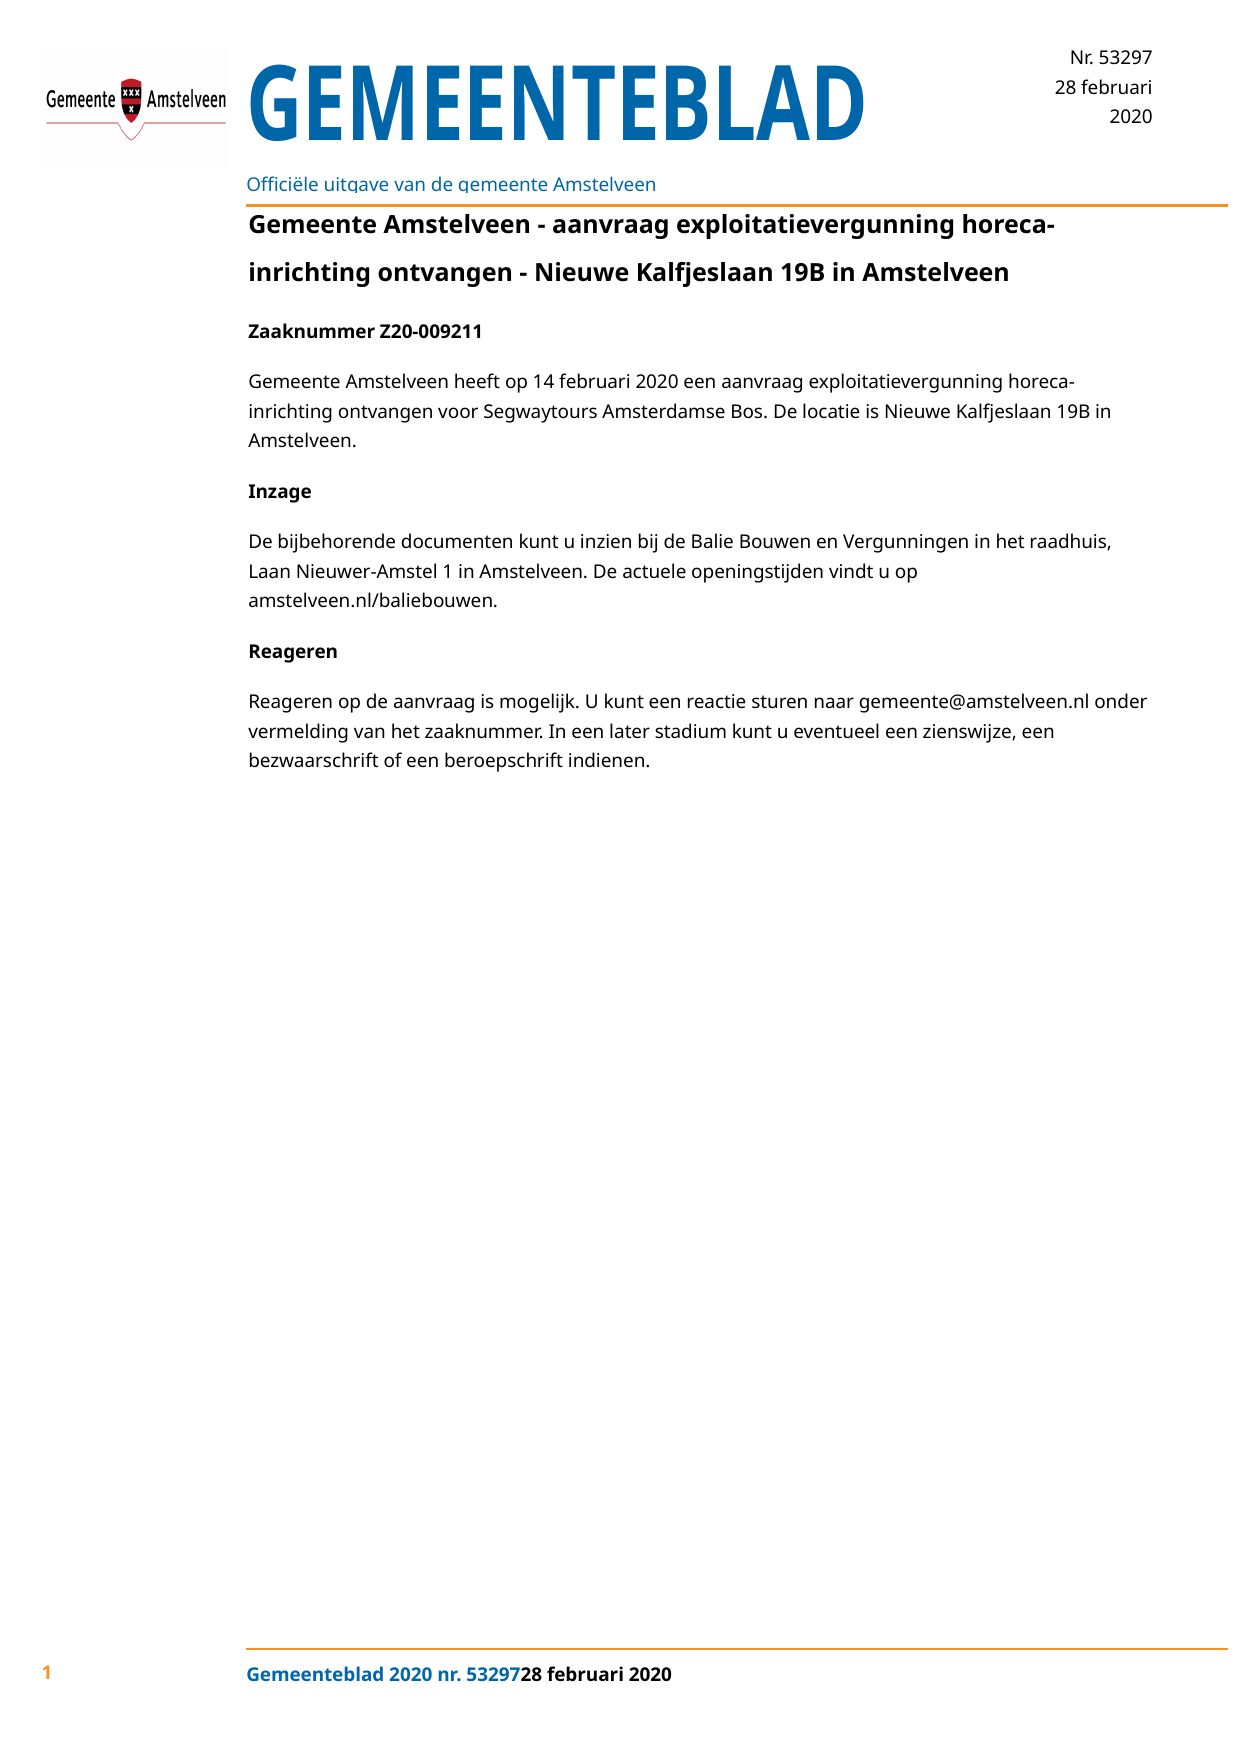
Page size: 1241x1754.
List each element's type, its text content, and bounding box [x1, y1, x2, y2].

text Inzage [248, 478, 1152, 504]
picture [41, 47, 231, 172]
text De bijbehorende documenten kunt u inzien bij de Balie Bouwen en Vergunningen in het raadhuis, Laan Nieuwer-Amstel 1 in Amstelveen. De actuele openingstijden vindt u op amstelveen.nl/baliebouwen. [248, 528, 1152, 613]
text Gemeente Amstelveen heeft op 14 februari 2020 een aanvraag exploitatievergunning horeca-inrichting ontvangen voor Segwaytours Amsterdamse Bos. De locatie is Nieuwe Kalfjeslaan 19B in Amstelveen. [248, 368, 1152, 453]
text Gemeente Amstelveen - aanvraag exploitatievergunning horeca-inrichting ontvangen - Nieuwe Kalfjeslaan 19B in Amstelveen [248, 207, 1152, 288]
text Reageren [248, 638, 1152, 664]
text Zaaknummer Z20-009211 [248, 318, 1152, 344]
text Reageren op de aanvraag is mogelijk. U kunt een reactie sturen naar gemeente@amstelveen.nl onder vermelding van het zaaknummer. In een later stadium kunt u eventueel een zienswijze, een bezwaarschrift of een beroepschrift indienen. [248, 688, 1152, 773]
